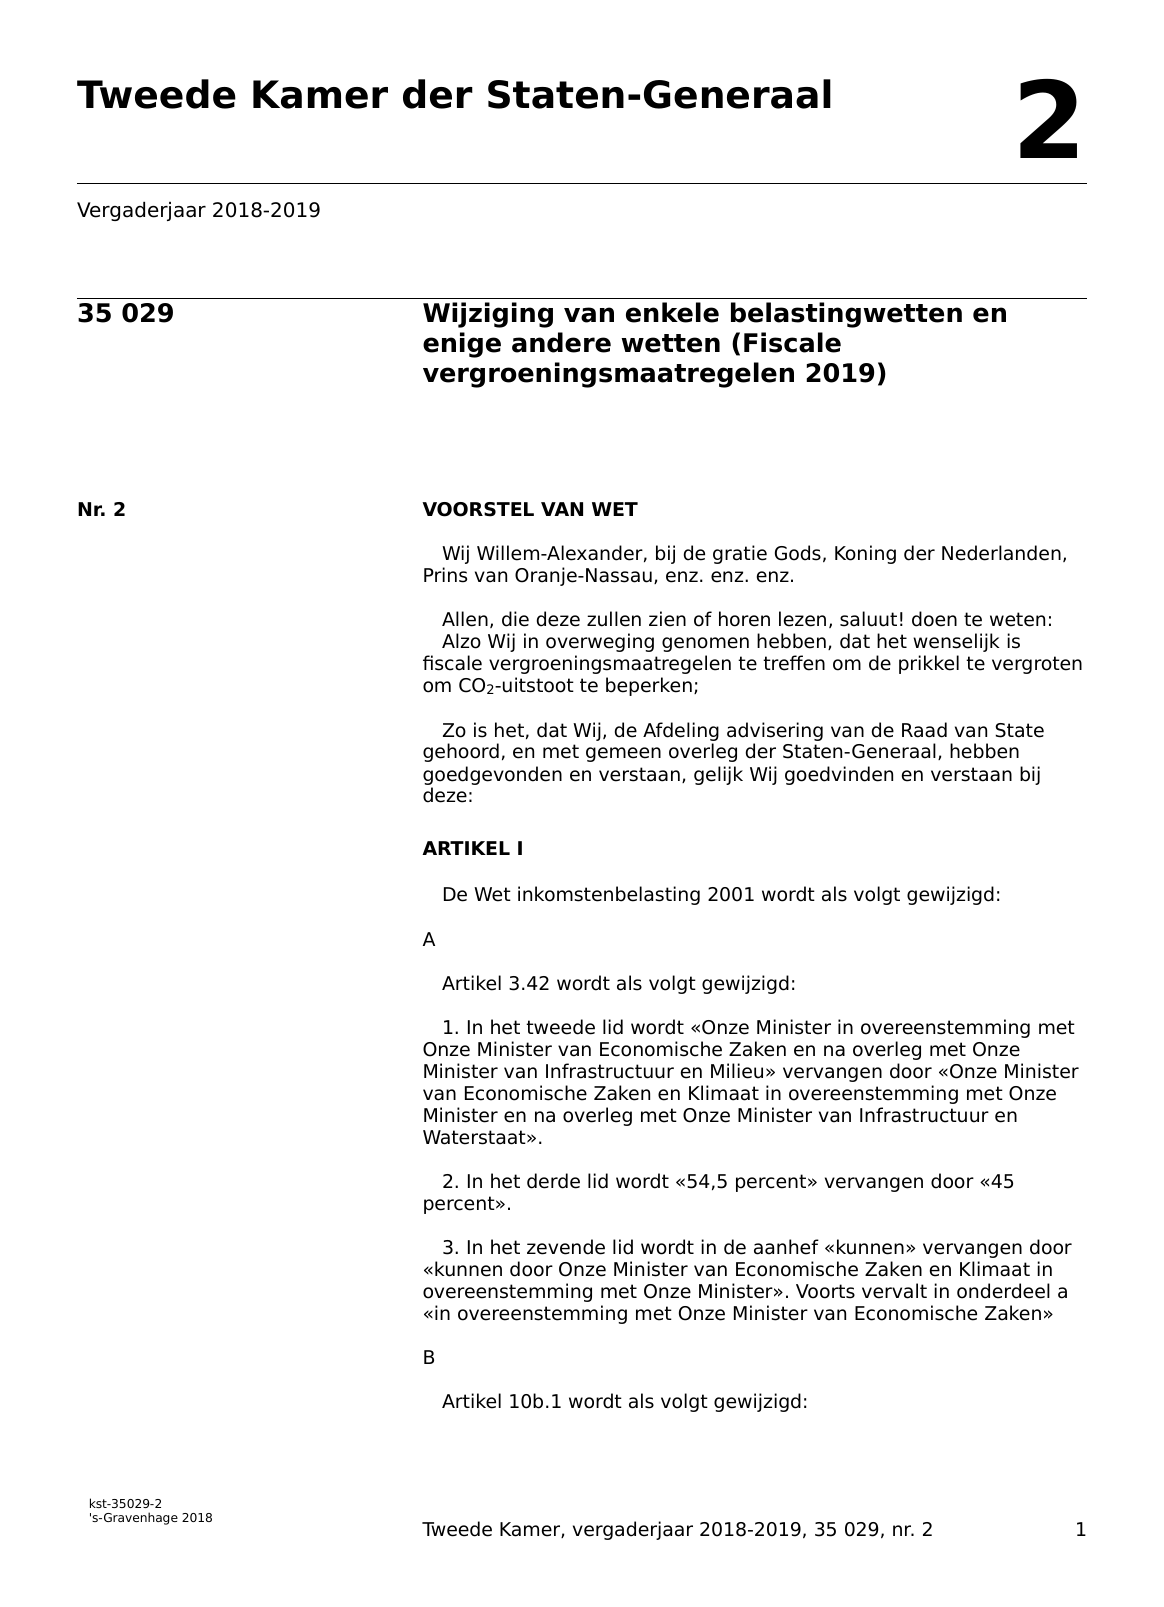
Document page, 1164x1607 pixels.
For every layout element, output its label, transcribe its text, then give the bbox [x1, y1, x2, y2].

table_header 2 [886, 59, 1087, 183]
text 2. In het derde lid wordt «54,5 percent» vervangen door «45 percent». [422, 1171, 1087, 1215]
text Artikel 3.42 wordt als volgt gewijzigd: [422, 973, 1087, 995]
text 3. In het zevende lid wordt in de aanhef «kunnen» vervangen door «kunnen door Onze Minister van Economische Zaken en Klimaat in overeenstemming met Onze Minister». Voorts vervalt in onderdeel a «in overeenstemming met Onze Minister van Economische Zaken» [422, 1237, 1087, 1325]
text De Wet inkomstenbelasting 2001 wordt als volgt gewijzigd: [422, 884, 1087, 906]
text Artikel 10b.1 wordt als volgt gewijzigd: [422, 1391, 1087, 1413]
subtitle Nr. 2 VOORSTEL VAN WET [77, 499, 1087, 521]
table_header Tweede Kamer der Staten-Generaal [77, 59, 886, 183]
text A [422, 928, 1087, 951]
table_cell Vergaderjaar 2018-2019 [77, 184, 1087, 298]
text Wij Willem-Alexander, bij de gratie Gods, Koning der Nederlanden, Prins van Oranje-Nassau, enz. enz. enz. [422, 543, 1087, 587]
text 's-Gravenhage 2018 [88, 1511, 323, 1525]
text 1. In het tweede lid wordt «Onze Minister in overeenstemming met Onze Minister van Economische Zaken en na overleg met Onze Minister van Infrastructuur en Milieu» vervangen door «Onze Minister van Economische Zaken en Klimaat in overeenstemming met Onze Minister en na overleg met Onze Minister van Infrastructuur en Waterstaat». [422, 1017, 1087, 1149]
subtitle ARTIKEL I [422, 837, 1087, 859]
text B [422, 1347, 1087, 1369]
text Alzo Wij in overweging genomen hebben, dat het wenselijk is fiscale vergroeningsmaatregelen te treffen om de prikkel te vergroten om CO2-uitstoot te beperken; [422, 631, 1087, 697]
text Allen, die deze zullen zien of horen lezen, saluut! doen te weten: [422, 609, 1087, 631]
text kst-35029-2 [88, 1497, 323, 1511]
subtitle 35 029 Wijziging van enkele belastingwetten en enige andere wetten (Fiscale vergroeningsmaatregelen 2019) [77, 299, 1087, 388]
text Zo is het, dat Wij, de Afdeling advisering van de Raad van State gehoord, en met gemeen overleg der Staten-Generaal, hebben goedgevonden en verstaan, gelijk Wij goedvinden en verstaan bij deze: [422, 719, 1087, 807]
